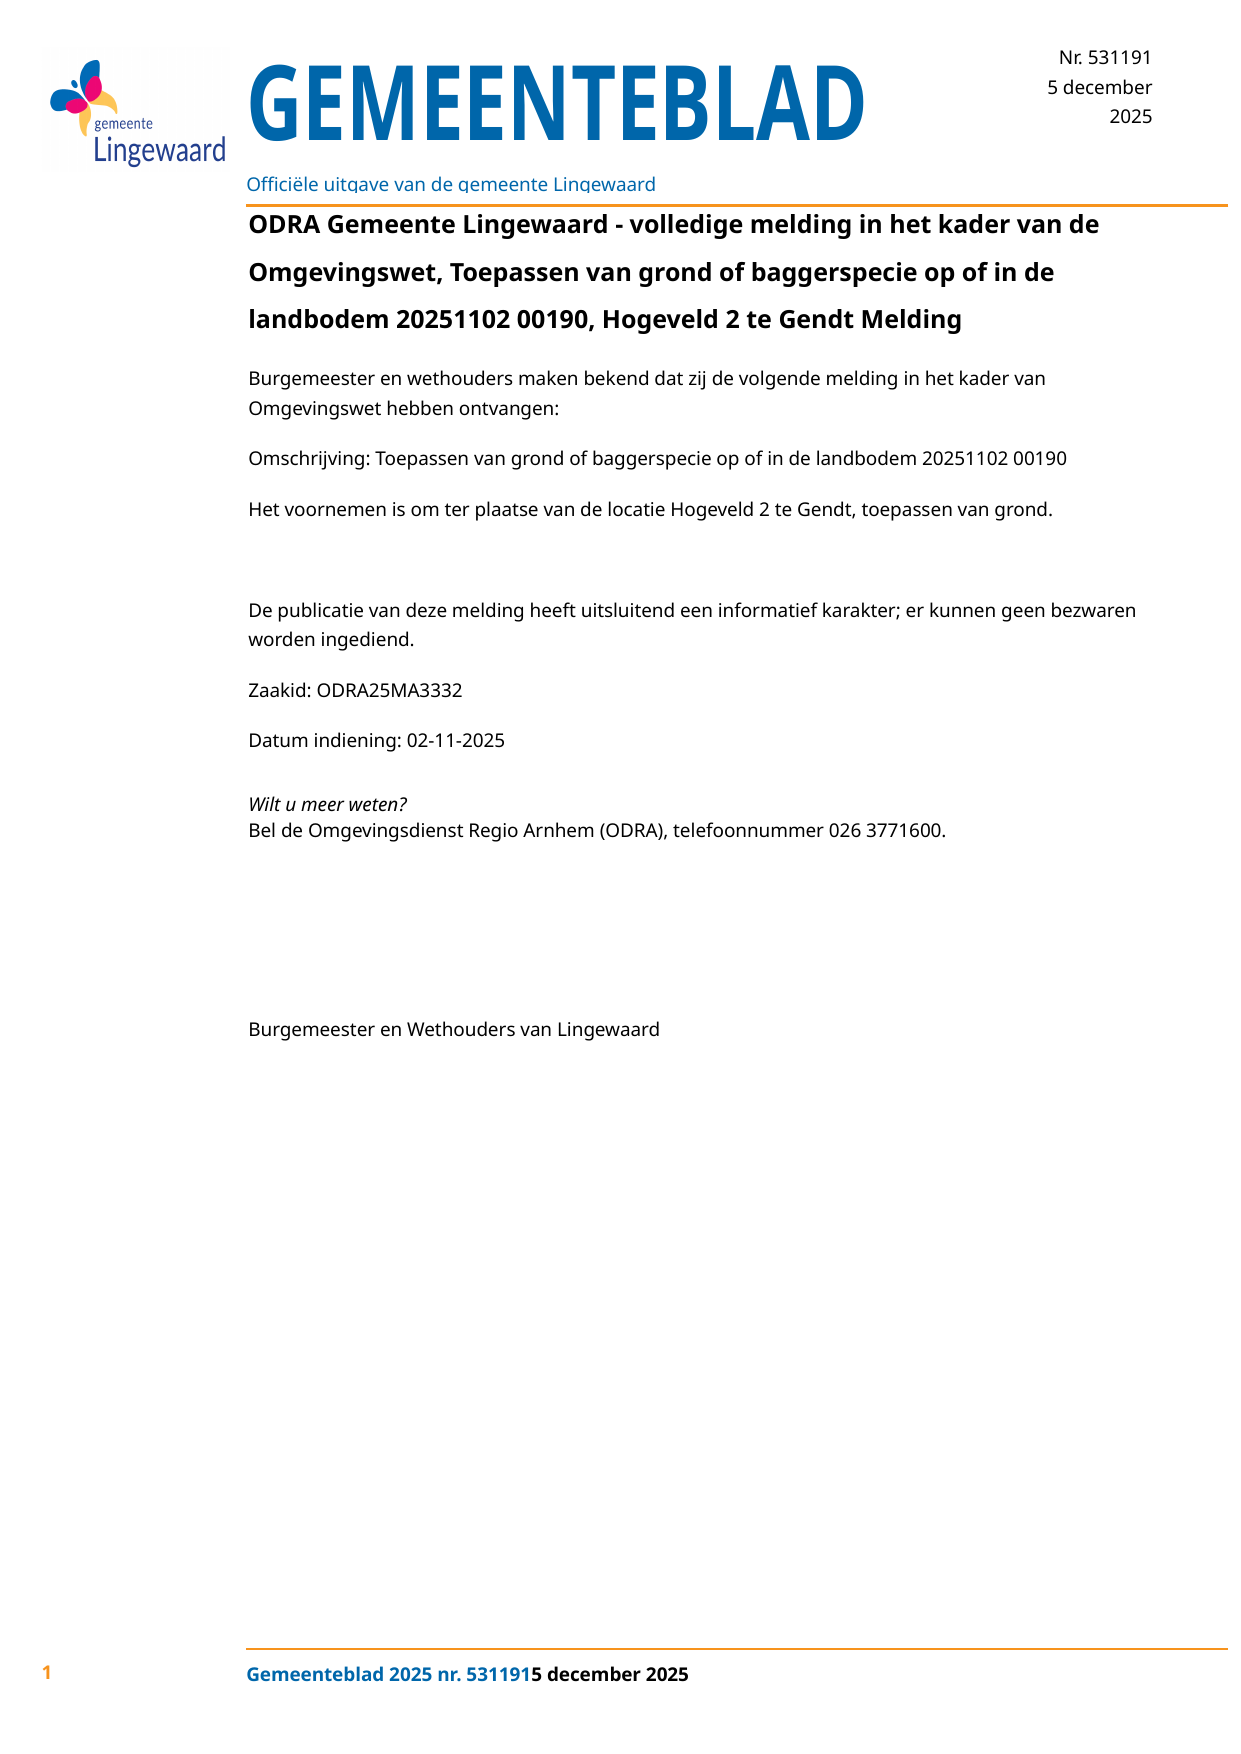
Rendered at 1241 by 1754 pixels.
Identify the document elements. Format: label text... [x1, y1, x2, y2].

text Bel de Omgevingsdienst Regio Arnhem (ODRA), telefoonnummer 026 3771600. [248, 817, 1152, 843]
picture [41, 47, 231, 172]
text Het voornemen is om ter plaatse van de locatie Hogeveld 2 te Gendt, toepassen van grond. [248, 496, 1152, 522]
text Burgemeester en Wethouders van Lingewaard [248, 1016, 1152, 1042]
text Omschrijving: Toepassen van grond of baggerspecie op of in de landbodem 20251102 00190 [248, 446, 1152, 471]
text Wilt u meer weten? [248, 791, 1152, 817]
text De publicatie van deze melding heeft uitsluitend een informatief karakter; er kunnen geen bezwaren worden ingediend. [248, 597, 1152, 652]
text Burgemeester en wethouders maken bekend dat zij de volgende melding in het kader van Omgevingswet hebben ontvangen: [248, 366, 1152, 421]
text Zaakid: ODRA25MA3332 [248, 677, 1152, 702]
text ODRA Gemeente Lingewaard - volledige melding in het kader van de Omgevingswet, Toepassen van grond of baggerspecie op of in de landbodem 20251102 00190, Hogeveld 2 te Gendt Melding [248, 207, 1152, 336]
text Datum indiening: 02-11-2025 [248, 727, 1152, 753]
